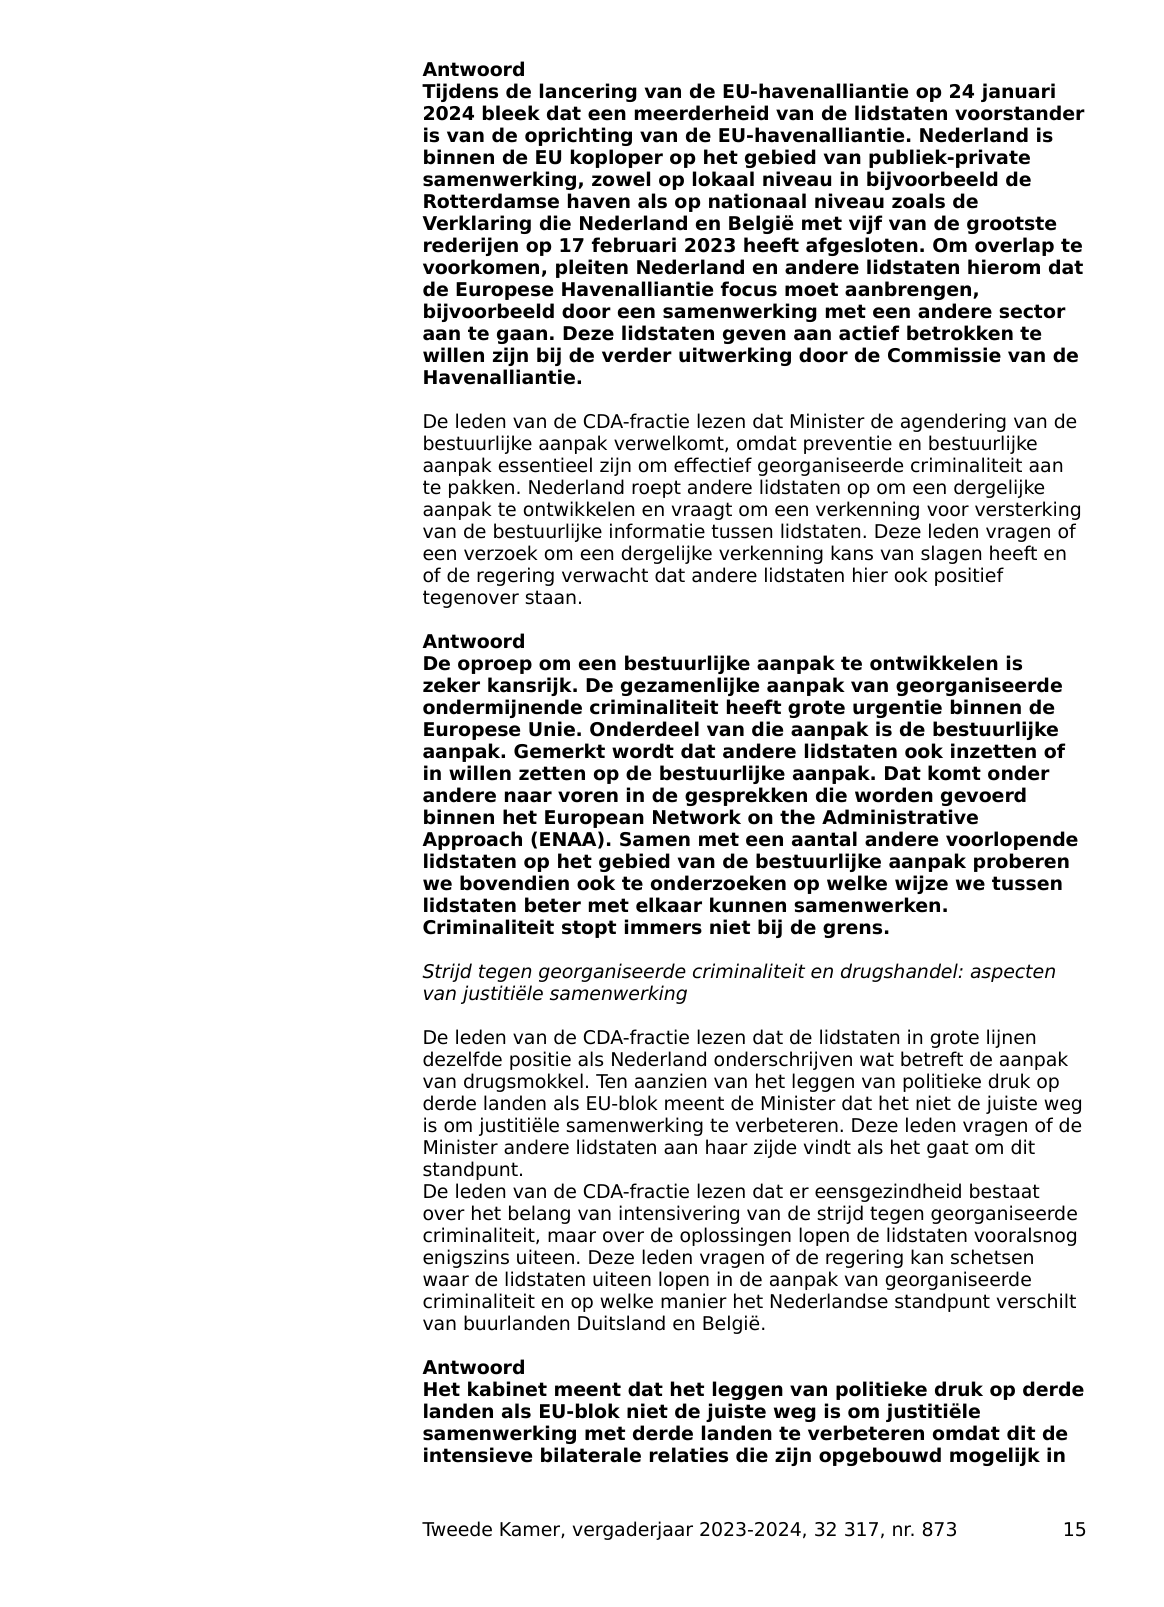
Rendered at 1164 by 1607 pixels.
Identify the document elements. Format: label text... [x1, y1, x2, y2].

subtitle Strijd tegen georganiseerde criminaliteit en drugshandel: aspecten van justitiële samenwerking [422, 961, 1087, 1005]
text Antwoord [422, 59, 1087, 81]
text Tijdens de lancering van de EU-havenalliantie op 24 januari 2024 bleek dat een meerderheid van de lidstaten voorstander is van de oprichting van de EU-havenalliantie. Nederland is binnen de EU koploper op het gebied van publiek-private samenwerking, zowel op lokaal niveau in bijvoorbeeld de Rotterdamse haven als op nationaal niveau zoals de Verklaring die Nederland en België met vijf van de grootste rederijen op 17 februari 2023 heeft afgesloten. Om overlap te voorkomen, pleiten Nederland en andere lidstaten hierom dat de Europese Havenalliantie focus moet aanbrengen, bijvoorbeeld door een samenwerking met een andere sector aan te gaan. Deze lidstaten geven aan actief betrokken te willen zijn bij de verder uitwerking door de Commissie van de Havenalliantie. [422, 81, 1087, 389]
text Antwoord [422, 1357, 1087, 1379]
text De oproep om een bestuurlijke aanpak te ontwikkelen is zeker kansrijk. De gezamenlijke aanpak van georganiseerde ondermijnende criminaliteit heeft grote urgentie binnen de Europese Unie. Onderdeel van die aanpak is de bestuurlijke aanpak. Gemerkt wordt dat andere lidstaten ook inzetten of in willen zetten op de bestuurlijke aanpak. Dat komt onder andere naar voren in de gesprekken die worden gevoerd binnen het European Network on the Administrative Approach (ENAA). Samen met een aantal andere voorlopende lidstaten op het gebied van de bestuurlijke aanpak proberen we bovendien ook te onderzoeken op welke wijze we tussen lidstaten beter met elkaar kunnen samenwerken. Criminaliteit stopt immers niet bij de grens. [422, 653, 1087, 939]
text De leden van de CDA-fractie lezen dat Minister de agendering van de bestuurlijke aanpak verwelkomt, omdat preventie en bestuurlijke aanpak essentieel zijn om effectief georganiseerde criminaliteit aan te pakken. Nederland roept andere lidstaten op om een dergelijke aanpak te ontwikkelen en vraagt om een verkenning voor versterking van de bestuurlijke informatie tussen lidstaten. Deze leden vragen of een verzoek om een dergelijke verkenning kans van slagen heeft en of de regering verwacht dat andere lidstaten hier ook positief tegenover staan. [422, 411, 1087, 609]
text De leden van de CDA-fractie lezen dat de lidstaten in grote lijnen dezelfde positie als Nederland onderschrijven wat betreft de aanpak van drugsmokkel. Ten aanzien van het leggen van politieke druk op derde landen als EU-blok meent de Minister dat het niet de juiste weg is om justitiële samenwerking te verbeteren. Deze leden vragen of de Minister andere lidstaten aan haar zijde vindt als het gaat om dit standpunt. [422, 1027, 1087, 1181]
text Antwoord [422, 631, 1087, 653]
text Het kabinet meent dat het leggen van politieke druk op derde landen als EU-blok niet de juiste weg is om justitiële samenwerking met derde landen te verbeteren omdat dit de intensieve bilaterale relaties die zijn opgebouwd mogelijk in [422, 1379, 1087, 1467]
text De leden van de CDA-fractie lezen dat er eensgezindheid bestaat over het belang van intensivering van de strijd tegen georganiseerde criminaliteit, maar over de oplossingen lopen de lidstaten vooralsnog enigszins uiteen. Deze leden vragen of de regering kan schetsen waar de lidstaten uiteen lopen in de aanpak van georganiseerde criminaliteit en op welke manier het Nederlandse standpunt verschilt van buurlanden Duitsland en België. [422, 1181, 1087, 1335]
